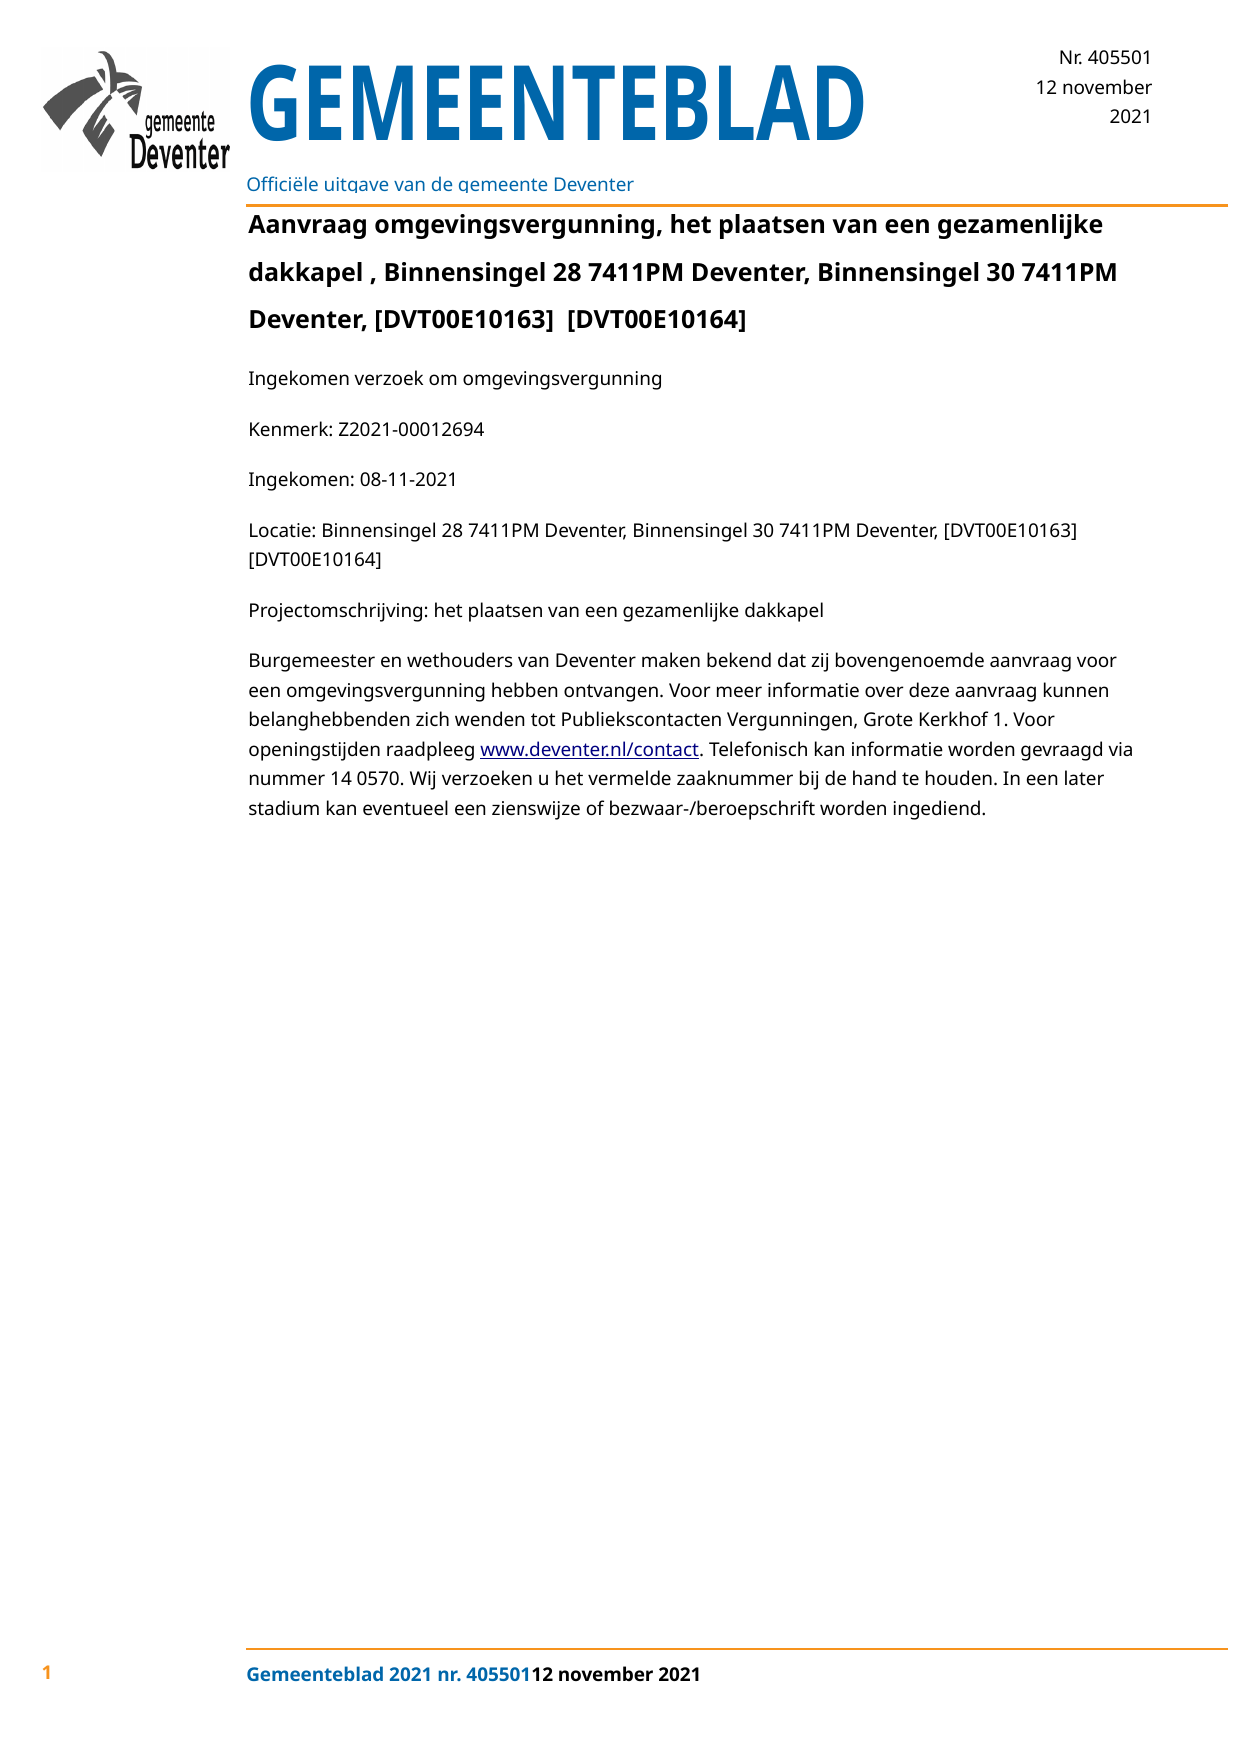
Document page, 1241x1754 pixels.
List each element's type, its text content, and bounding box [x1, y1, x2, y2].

text Locatie: Binnensingel 28 7411PM Deventer, Binnensingel 30 7411PM Deventer, [DVT00E10163] [DVT00E10164] [248, 517, 1152, 572]
text Aanvraag omgevingsvergunning, het plaatsen van een gezamenlijke dakkapel , Binnensingel 28 7411PM Deventer, Binnensingel 30 7411PM Deventer, [DVT00E10163] [DVT00E10164] [248, 207, 1152, 336]
text Projectomschrijving: het plaatsen van een gezamenlijke dakkapel [248, 597, 1152, 622]
text Ingekomen: 08-11-2021 [248, 466, 1152, 492]
text Ingekomen verzoek om omgevingsvergunning [248, 366, 1152, 391]
picture [41, 47, 231, 172]
text Kenmerk: Z2021-00012694 [248, 416, 1152, 442]
text Burgemeester en wethouders van Deventer maken bekend dat zij bovengenoemde aanvraag voor een omgevingsvergunning hebben ontvangen. Voor meer informatie over deze aanvraag kunnen belanghebbenden zich wenden tot Publiekscontacten Vergunningen, Grote Kerkhof 1. Voor openingstijden raadpleeg www.deventer.nl/contact. Telefonisch kan informatie worden gevraagd via nummer 14 0570. Wij verzoeken u het vermelde zaaknummer bij de hand te houden. In een later stadium kan eventueel een zienswijze of bezwaar-/beroepschrift worden ingediend. [248, 647, 1152, 821]
